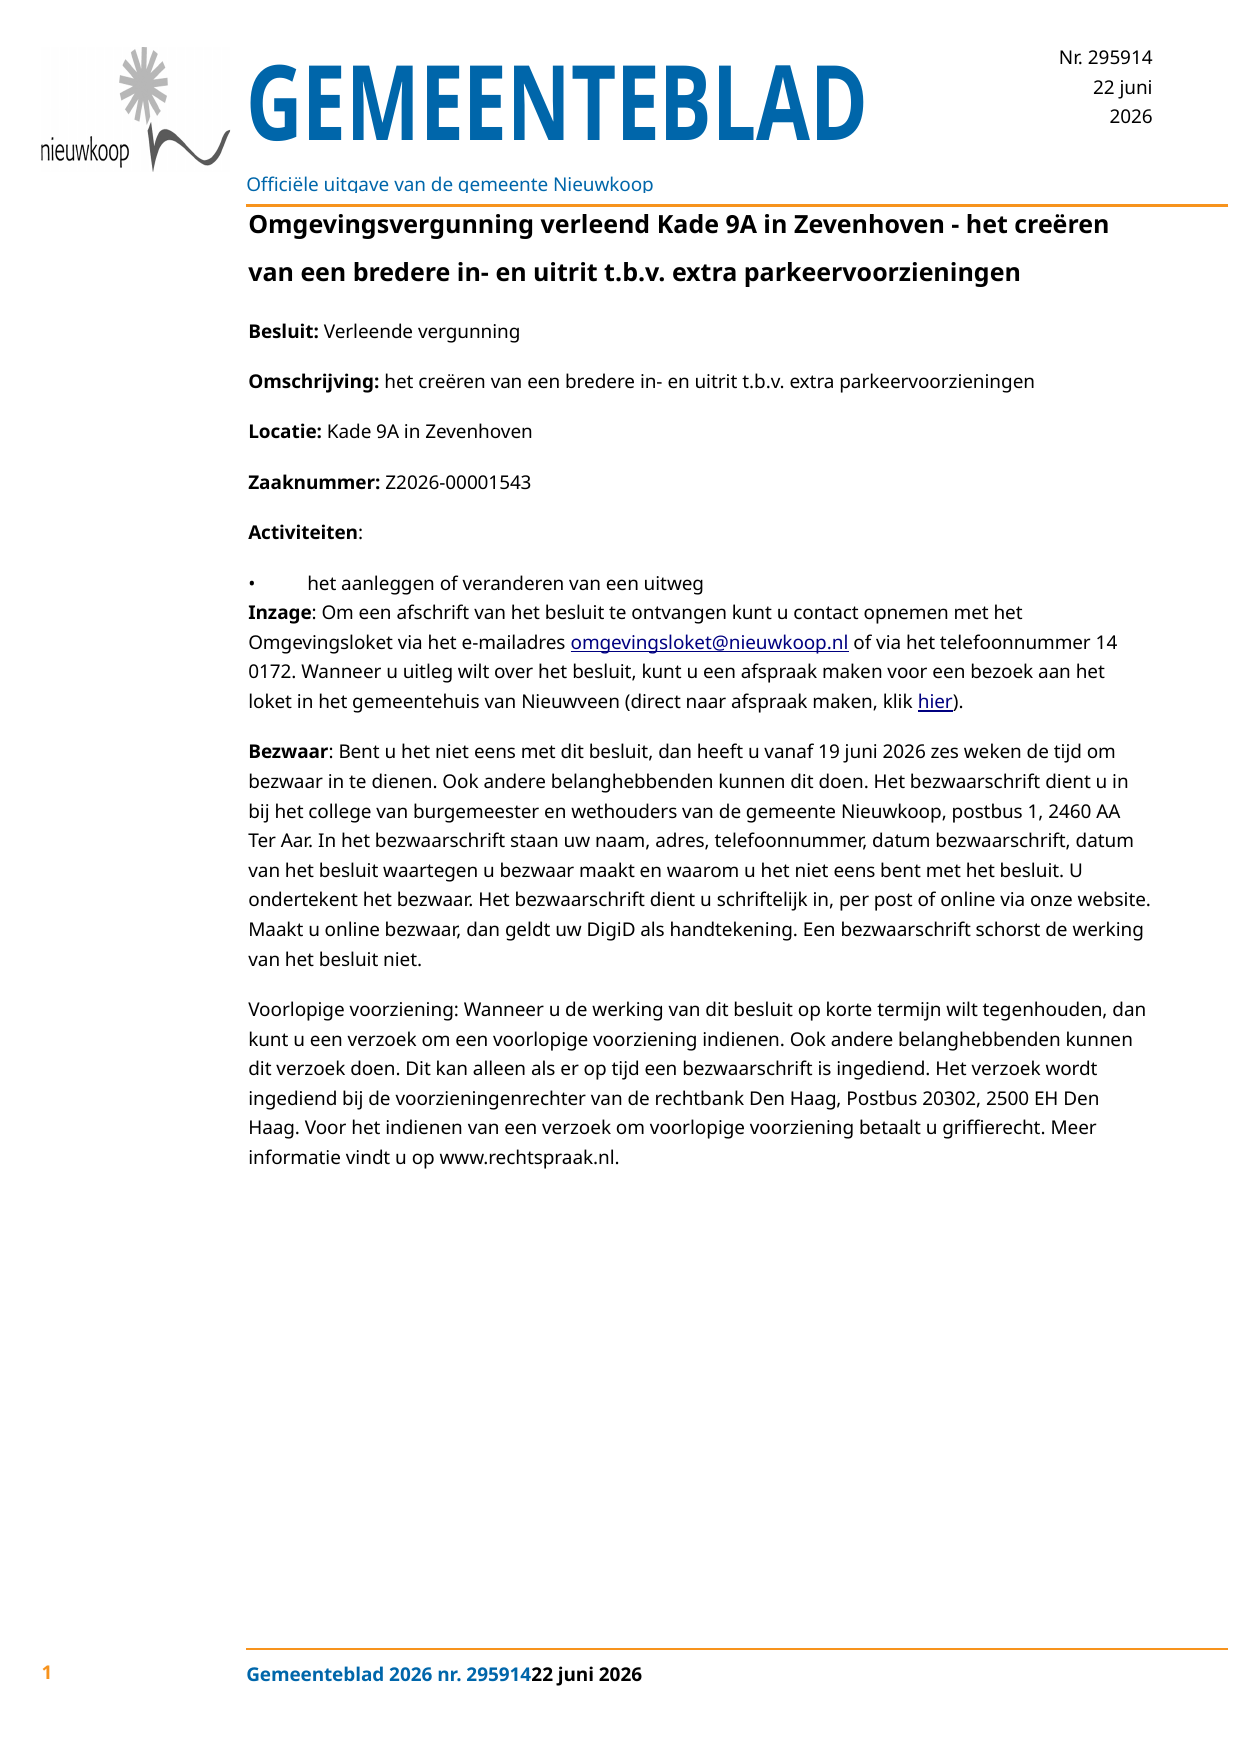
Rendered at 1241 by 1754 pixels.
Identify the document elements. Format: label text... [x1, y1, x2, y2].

text Zaaknummer: Z2026-00001543 [248, 469, 1152, 495]
text Besluit: Verleende vergunning [248, 318, 1152, 344]
text Activiteiten: [248, 519, 1152, 545]
text Omschrijving: het creëren van een bredere in- en uitrit t.b.v. extra parkeervoorzieningen [248, 368, 1152, 394]
text Voorlopige voorziening: Wanneer u de werking van dit besluit op korte termijn wilt tegenhouden, dan kunt u een verzoek om een voorlopige voorziening indienen. Ook andere belanghebbenden kunnen dit verzoek doen. Dit kan alleen als er op tijd een bezwaarschrift is ingediend. Het verzoek wordt ingediend bij de voorzieningenrechter van de rechtbank Den Haag, Postbus 20302, 2500 EH Den Haag. Voor het indienen van een verzoek om voorlopige voorziening betaalt u griffierecht. Meer informatie vindt u op www.rechtspraak.nl. [248, 996, 1152, 1170]
text Locatie: Kade 9A in Zevenhoven [248, 419, 1152, 444]
text Inzage: Om een afschrift van het besluit te ontvangen kunt u contact opnemen met het Omgevingsloket via het e-mailadres omgevingsloket@nieuwkoop.nl of via het telefoonnummer 14 0172. Wanneer u uitleg wilt over het besluit, kunt u een afspraak maken voor een bezoek aan het loket in het gemeentehuis van Nieuwveen (direct naar afspraak maken, klik hier). [248, 599, 1152, 714]
text Bezwaar: Bent u het niet eens met dit besluit, dan heeft u vanaf 19 juni 2026 zes weken de tijd om bezwaar in te dienen. Ook andere belanghebbenden kunnen dit doen. Het bezwaarschrift dient u in bij het college van burgemeester en wethouders van de gemeente Nieuwkoop, postbus 1, 2460 AA Ter Aar. In het bezwaarschrift staan uw naam, adres, telefoonnummer, datum bezwaarschrift, datum van het besluit waartegen u bezwaar maakt en waarom u het niet eens bent met het besluit. U ondertekent het bezwaar. Het bezwaarschrift dient u schriftelijk in, per post of online via onze website. Maakt u online bezwaar, dan geldt uw DigiD als handtekening. Een bezwaarschrift schorst de werking van het besluit niet. [248, 739, 1152, 972]
list het aanleggen of veranderen van een uitweg [248, 570, 1152, 596]
picture [41, 47, 231, 172]
text Omgevingsvergunning verleend Kade 9A in Zevenhoven - het creëren van een bredere in- en uitrit t.b.v. extra parkeervoorzieningen [248, 207, 1152, 288]
